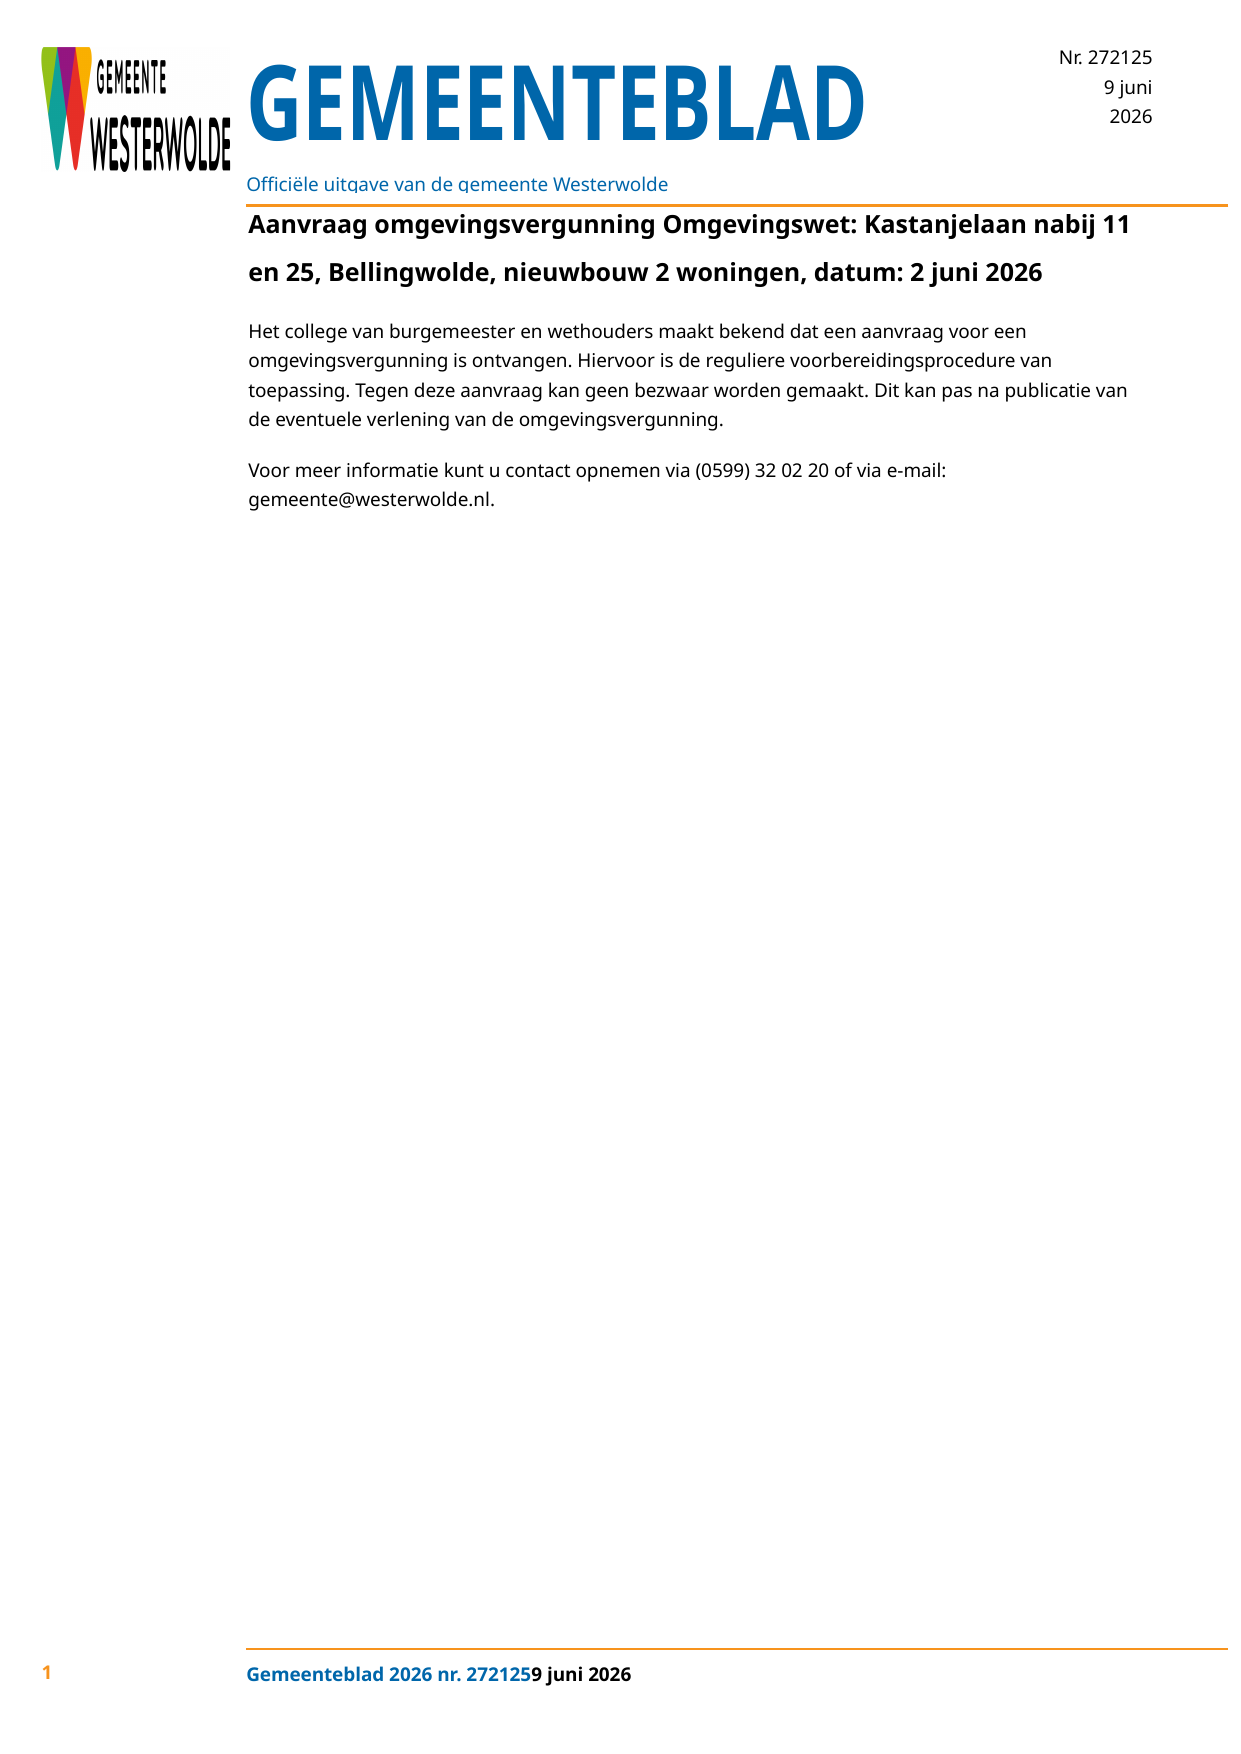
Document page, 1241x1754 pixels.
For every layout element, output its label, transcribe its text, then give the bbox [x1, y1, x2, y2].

text Het college van burgemeester en wethouders maakt bekend dat een aanvraag voor een omgevingsvergunning is ontvangen. Hiervoor is de reguliere voorbereidingsprocedure van toepassing. Tegen deze aanvraag kan geen bezwaar worden gemaakt. Dit kan pas na publicatie van de eventuele verlening van de omgevingsvergunning. [248, 318, 1152, 432]
text Voor meer informatie kunt u contact opnemen via (0599) 32 02 20 of via e-mail: gemeente@westerwolde.nl. [248, 457, 1152, 512]
text Aanvraag omgevingsvergunning Omgevingswet: Kastanjelaan nabij 11 en 25, Bellingwolde, nieuwbouw 2 woningen, datum: 2 juni 2026 [248, 207, 1152, 288]
picture [41, 47, 231, 172]
